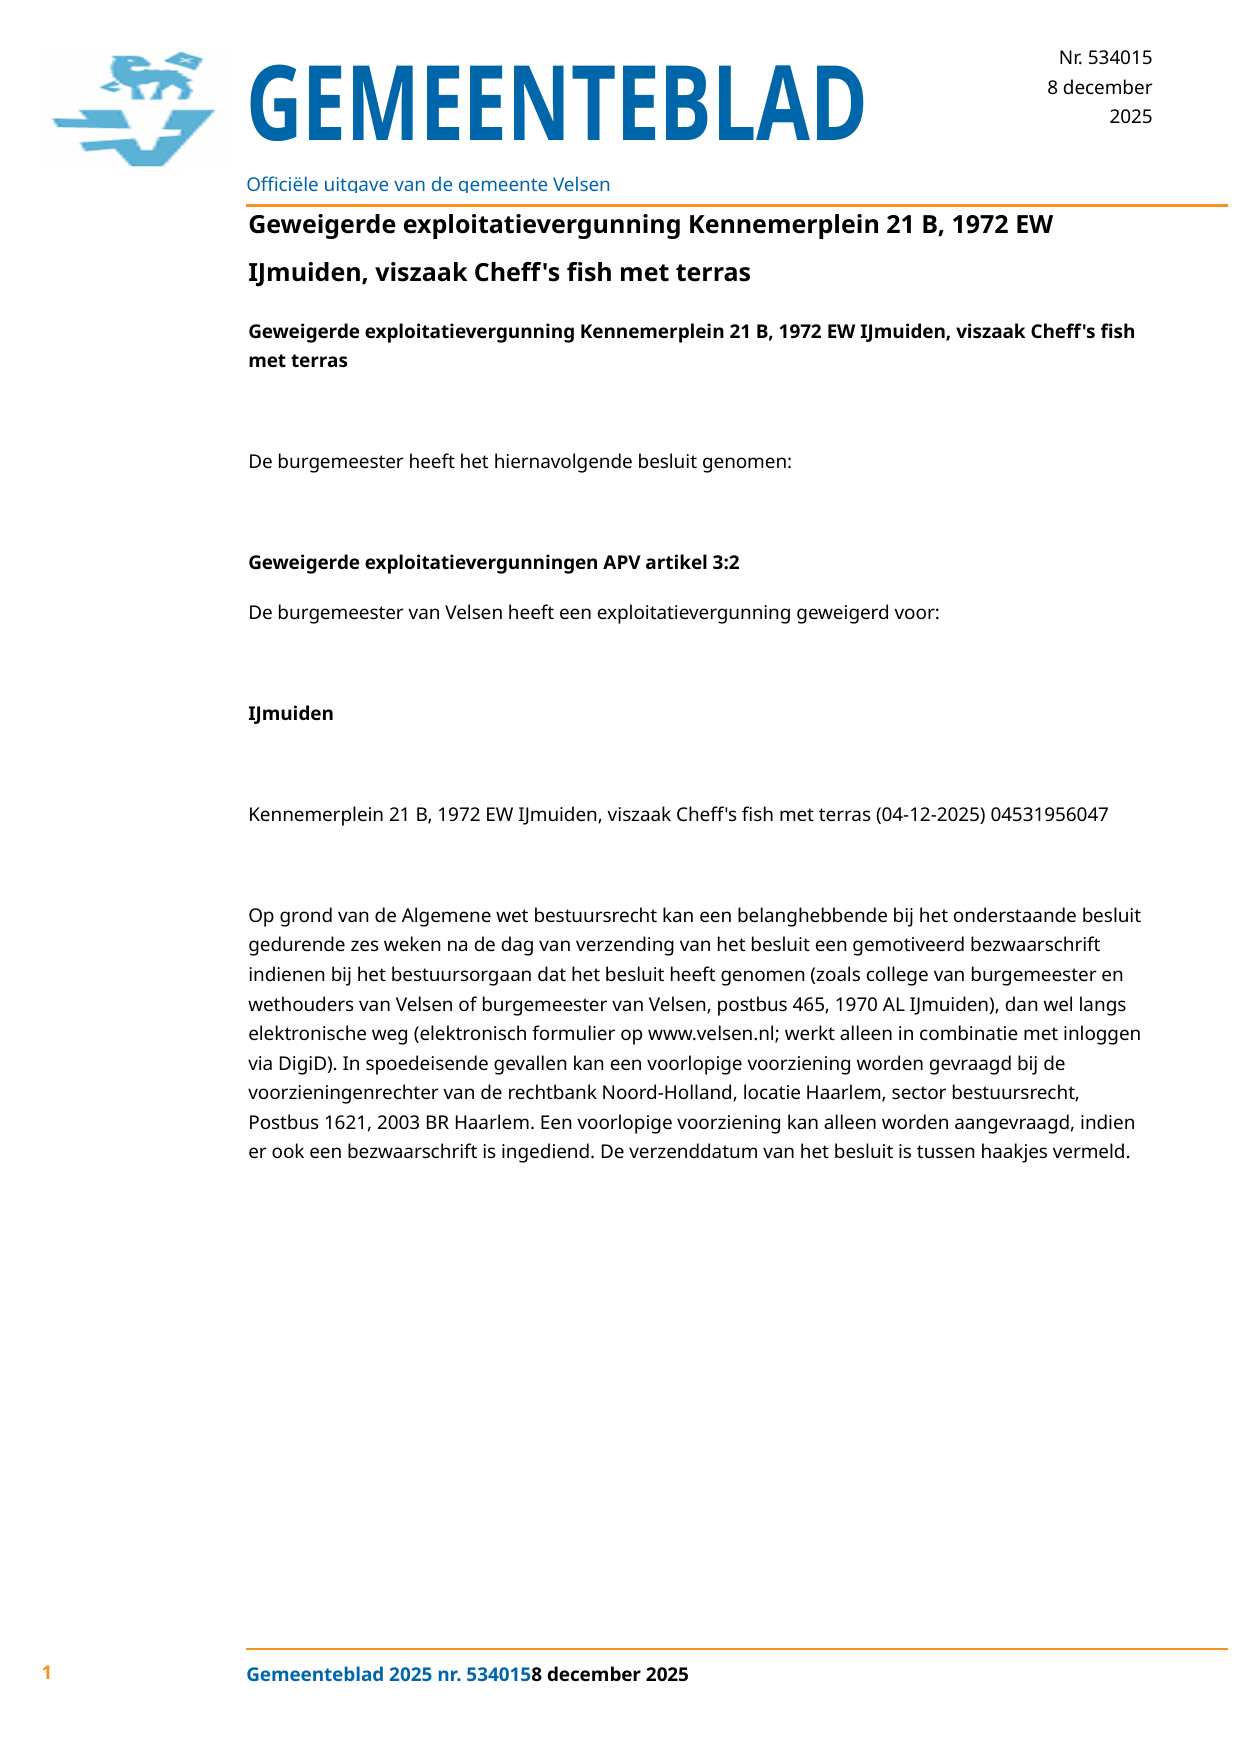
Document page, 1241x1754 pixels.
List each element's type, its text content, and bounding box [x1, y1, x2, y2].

text De burgemeester heeft het hiernavolgende besluit genomen: [248, 448, 1152, 474]
text Op grond van de Algemene wet bestuursrecht kan een belanghebbende bij het onderstaande besluit gedurende zes weken na de dag van verzending van het besluit een gemotiveerd bezwaarschrift indienen bij het bestuursorgaan dat het besluit heeft genomen (zoals college van burgemeester en wethouders van Velsen of burgemeester van Velsen, postbus 465, 1970 AL IJmuiden), dan wel langs elektronische weg (elektronisch formulier op www.velsen.nl; werkt alleen in combinatie met inloggen via DigiD). In spoedeisende gevallen kan een voorlopige voorziening worden gevraagd bij de voorzieningenrechter van de rechtbank Noord-Holland, locatie Haarlem, sector bestuursrecht, Postbus 1621, 2003 BR Haarlem. Een voorlopige voorziening kan alleen worden aangevraagd, indien er ook een bezwaarschrift is ingediend. De verzenddatum van het besluit is tussen haakjes vermeld. [248, 902, 1152, 1164]
text IJmuiden [248, 700, 1152, 726]
text De burgemeester van Velsen heeft een exploitatievergunning geweigerd voor: [248, 599, 1152, 625]
text Geweigerde exploitatievergunningen APV artikel 3:2 [248, 549, 1152, 575]
picture [41, 47, 231, 172]
text Geweigerde exploitatievergunning Kennemerplein 21 B, 1972 EW IJmuiden, viszaak Cheff's fish met terras [248, 318, 1152, 373]
text Geweigerde exploitatievergunning Kennemerplein 21 B, 1972 EW IJmuiden, viszaak Cheff's fish met terras [248, 207, 1152, 288]
text Kennemerplein 21 B, 1972 EW IJmuiden, viszaak Cheff's fish met terras (04-12-2025) 04531956047 [248, 801, 1152, 827]
